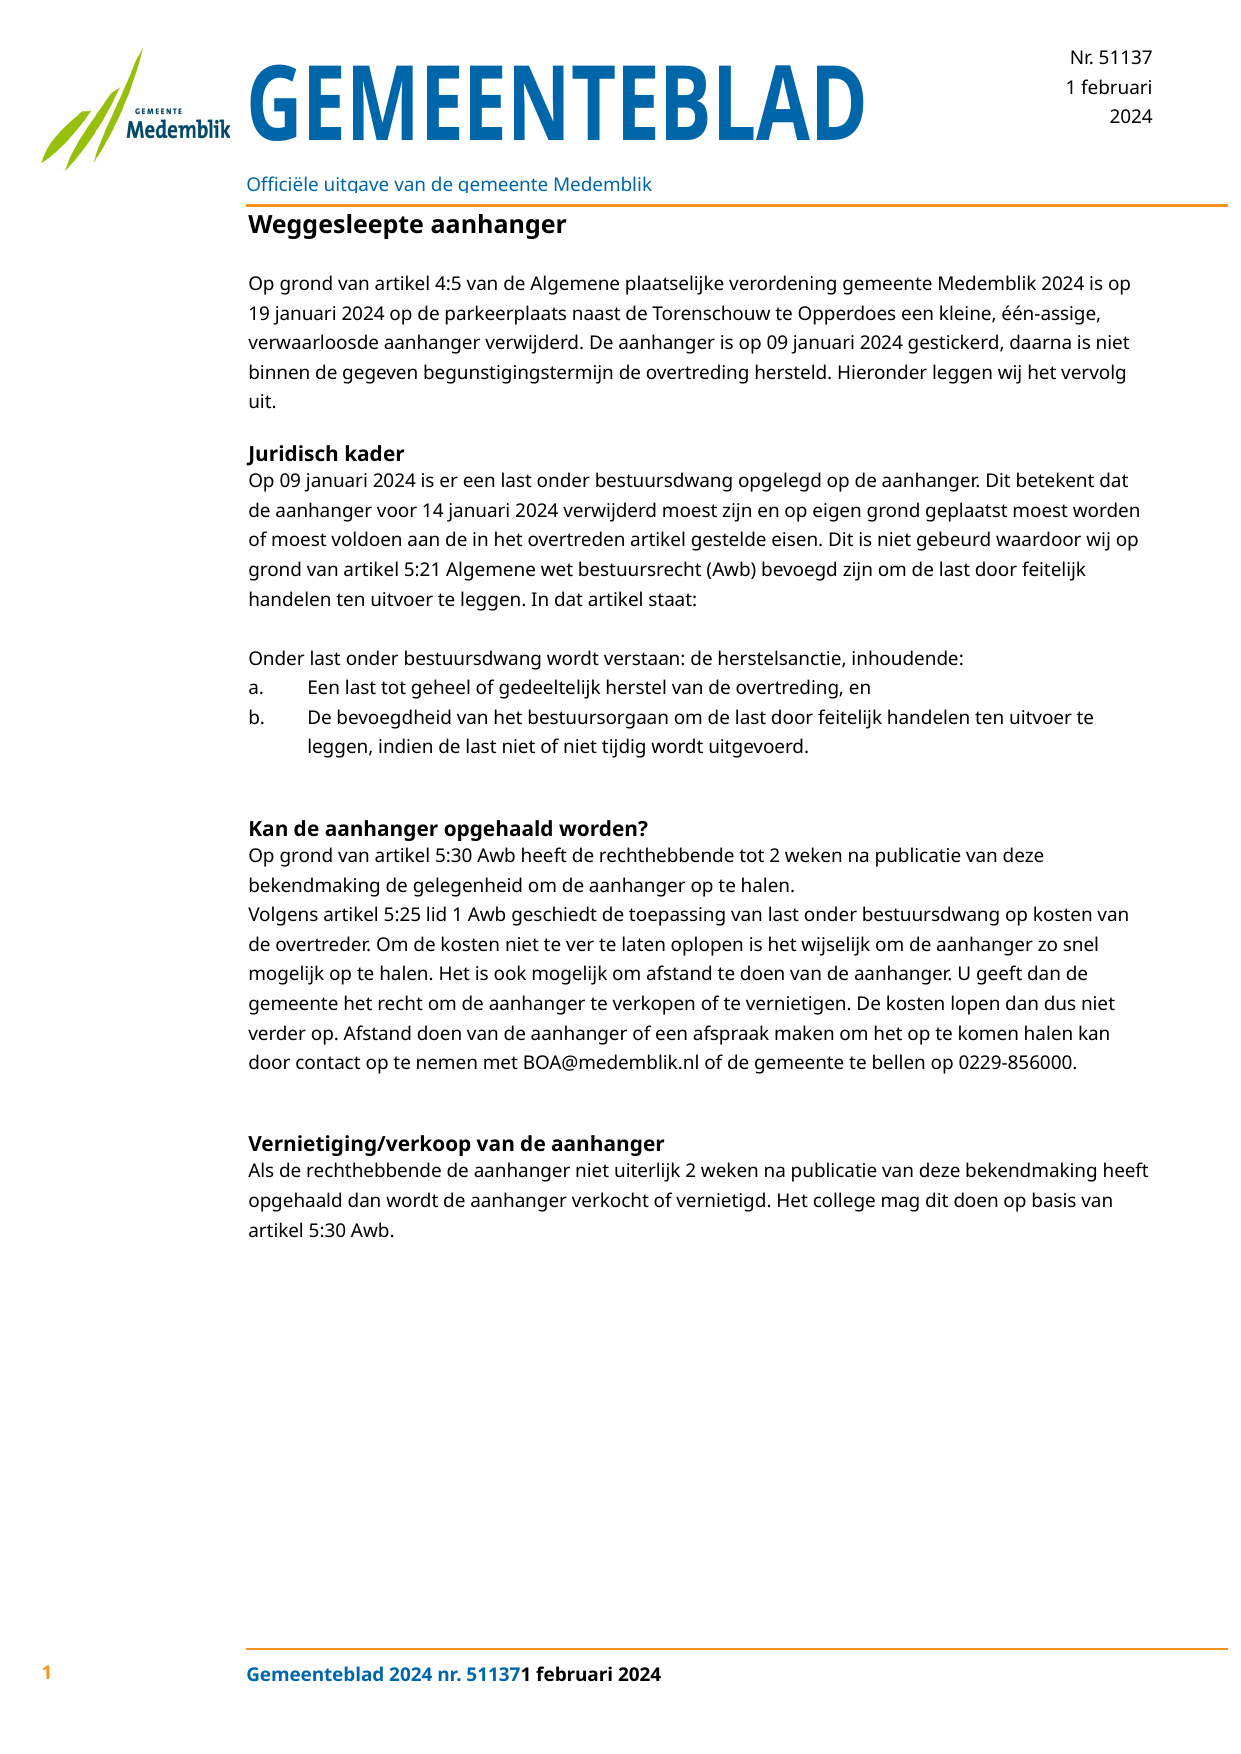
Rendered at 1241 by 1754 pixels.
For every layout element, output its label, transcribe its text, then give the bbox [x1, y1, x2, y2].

text Vernietiging/verkoop van de aanhanger [248, 1129, 1152, 1158]
text Volgens artikel 5:25 lid 1 Awb geschiedt de toepassing van last onder bestuursdwang op kosten van de overtreder. Om de kosten niet te ver te laten oplopen is het wijselijk om de aanhanger zo snel mogelijk op te halen. Het is ook mogelijk om afstand te doen van de aanhanger. U geeft dan de gemeente het recht om de aanhanger te verkopen of te vernietigen. De kosten lopen dan dus niet verder op. Afstand doen van de aanhanger of een afspraak maken om het op te komen halen kan door contact op te nemen met BOA@medemblik.nl of de gemeente te bellen op 0229-856000. [248, 901, 1152, 1075]
text Op grond van artikel 5:30 Awb heeft de rechthebbende tot 2 weken na publicatie van deze bekendmaking de gelegenheid om de aanhanger op te halen. [248, 842, 1152, 897]
list Een last tot geheel of gedeeltelijk herstel van de overtreding, en [248, 674, 1152, 700]
picture [41, 47, 231, 172]
text Als de rechthebbende de aanhanger niet uiterlijk 2 weken na publicatie van deze bekendmaking heeft opgehaald dan wordt de aanhanger verkocht of vernietigd. Het college mag dit doen op basis van artikel 5:30 Awb. [248, 1158, 1152, 1243]
text Weggesleepte aanhanger [248, 207, 1152, 241]
list De bevoegdheid van het bestuursorgaan om de last door feitelijk handelen ten uitvoer te leggen, indien de last niet of niet tijdig wordt uitgevoerd. [248, 704, 1152, 759]
text Juridisch kader [248, 439, 1152, 467]
text Op 09 januari 2024 is er een last onder bestuursdwang opgelegd op de aanhanger. Dit betekent dat de aanhanger voor 14 januari 2024 verwijderd moest zijn en op eigen grond geplaatst moest worden of moest voldoen aan de in het overtreden artikel gestelde eisen. Dit is niet gebeurd waardoor wij op grond van artikel 5:21 Algemene wet bestuursrecht (Awb) bevoegd zijn om de last door feitelijk handelen ten uitvoer te leggen. In dat artikel staat: [248, 467, 1152, 612]
text Onder last onder bestuursdwang wordt verstaan: de herstelsanctie, inhoudende: [248, 645, 1152, 671]
text Op grond van artikel 4:5 van de Algemene plaatselijke verordening gemeente Medemblik 2024 is op 19 januari 2024 op de parkeerplaats naast de Torenschouw te Opperdoes een kleine, één-assige, verwaarloosde aanhanger verwijderd. De aanhanger is op 09 januari 2024 gestickerd, daarna is niet binnen de gegeven begunstigingstermijn de overtreding hersteld. Hieronder leggen wij het vervolg uit. [248, 270, 1152, 414]
text Kan de aanhanger opgehaald worden? [248, 814, 1152, 842]
